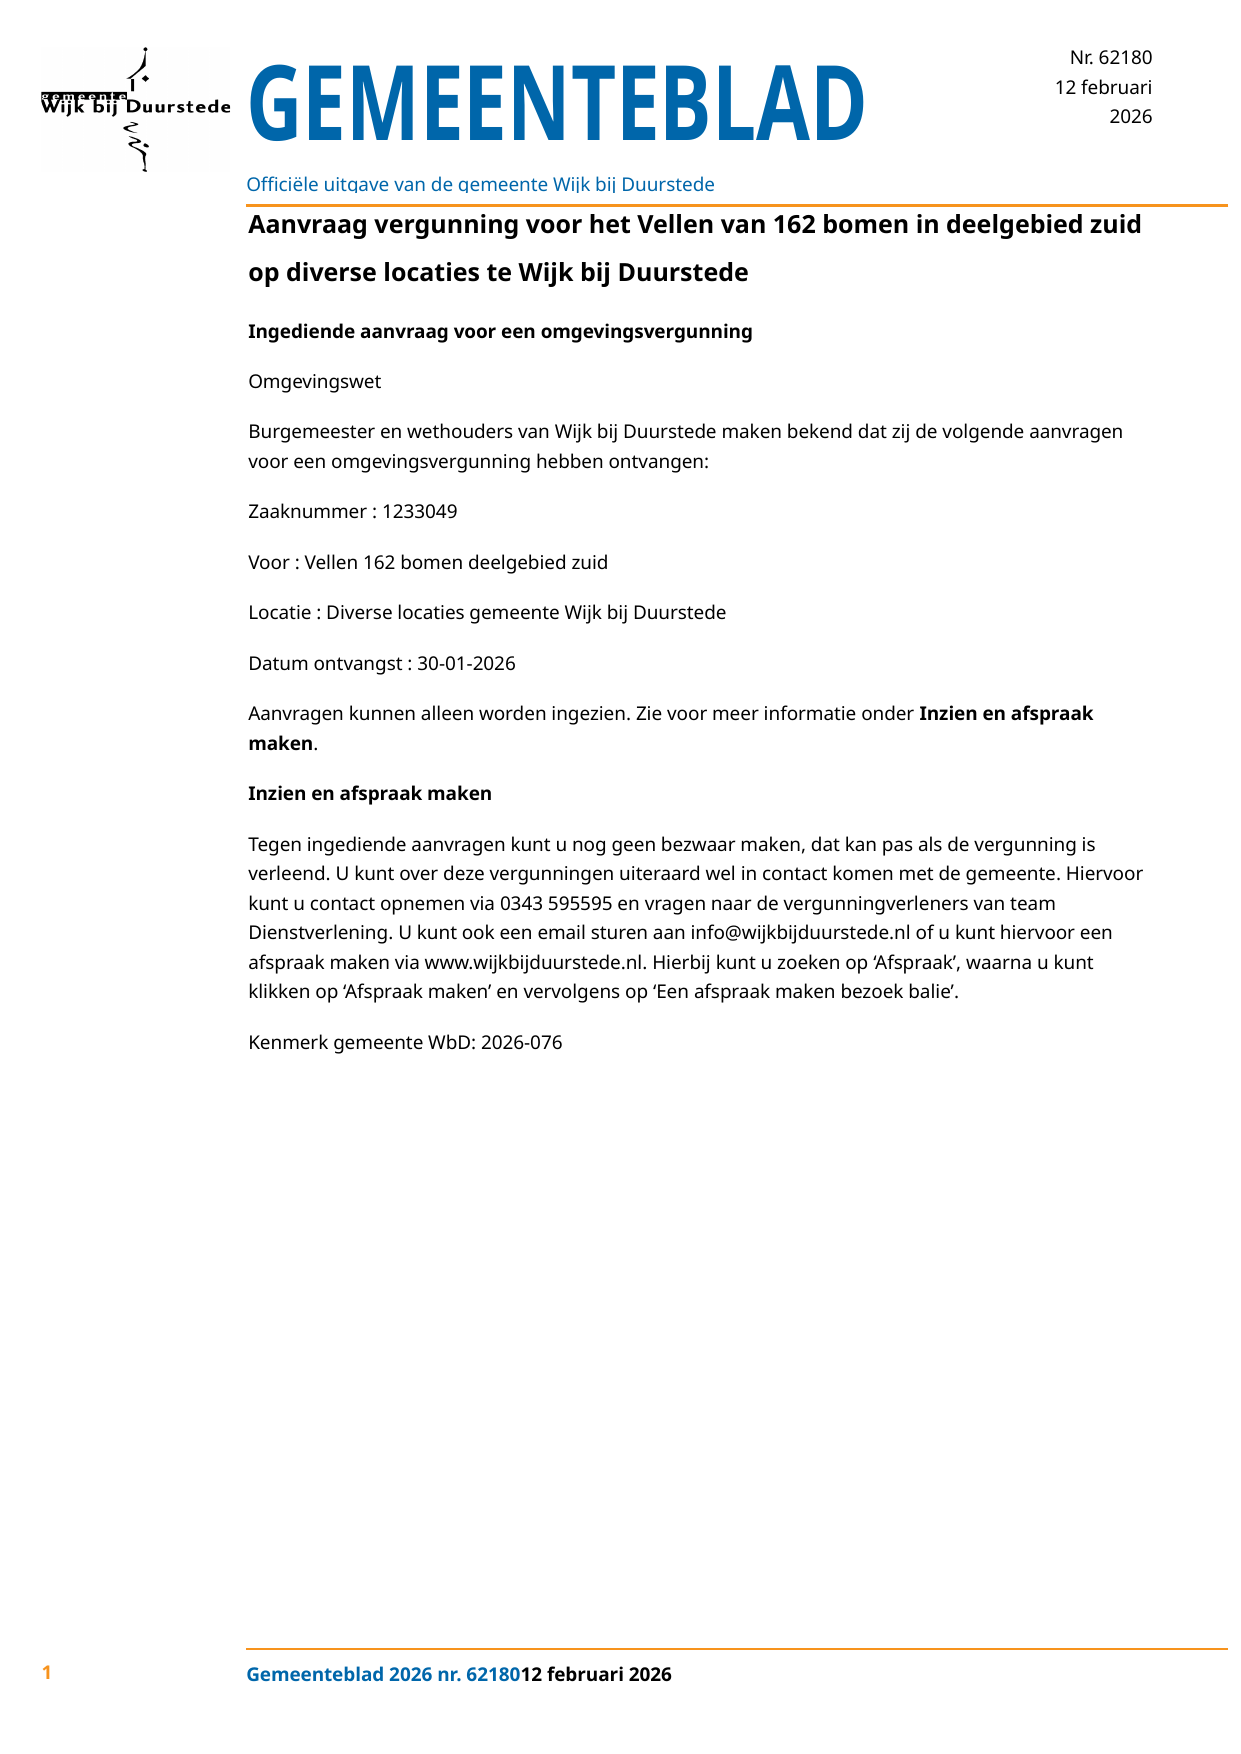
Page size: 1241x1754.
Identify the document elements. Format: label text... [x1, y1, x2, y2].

text Ingediende aanvraag voor een omgevingsvergunning [248, 318, 1152, 344]
text Aanvragen kunnen alleen worden ingezien. Zie voor meer informatie onder Inzien en afspraak maken. [248, 700, 1152, 756]
text Datum ontvangst : 30-01-2026 [248, 650, 1152, 676]
picture [41, 47, 231, 172]
text Aanvraag vergunning voor het Vellen van 162 bomen in deelgebied zuid op diverse locaties te Wijk bij Duurstede [248, 207, 1152, 288]
text Voor : Vellen 162 bomen deelgebied zuid [248, 549, 1152, 575]
text Inzien en afspraak maken [248, 780, 1152, 806]
text Tegen ingediende aanvragen kunt u nog geen bezwaar maken, dat kan pas als de vergunning is verleend. U kunt over deze vergunningen uiteraard wel in contact komen met de gemeente. Hiervoor kunt u contact opnemen via 0343 595595 en vragen naar de vergunningverleners van team Dienstverlening. U kunt ook een email sturen aan info@wijkbijduurstede.nl of u kunt hiervoor een afspraak maken via www.wijkbijduurstede.nl. Hierbij kunt u zoeken op ‘Afspraak’, waarna u kunt klikken op ‘Afspraak maken’ en vervolgens op ‘Een afspraak maken bezoek balie’. [248, 831, 1152, 1004]
text Locatie : Diverse locaties gemeente Wijk bij Duurstede [248, 599, 1152, 625]
text Kenmerk gemeente WbD: 2026-076 [248, 1029, 1152, 1055]
text Burgemeester en wethouders van Wijk bij Duurstede maken bekend dat zij de volgende aanvragen voor een omgevingsvergunning hebben ontvangen: [248, 419, 1152, 474]
text Zaaknummer : 1233049 [248, 499, 1152, 524]
text Omgevingswet [248, 368, 1152, 394]
